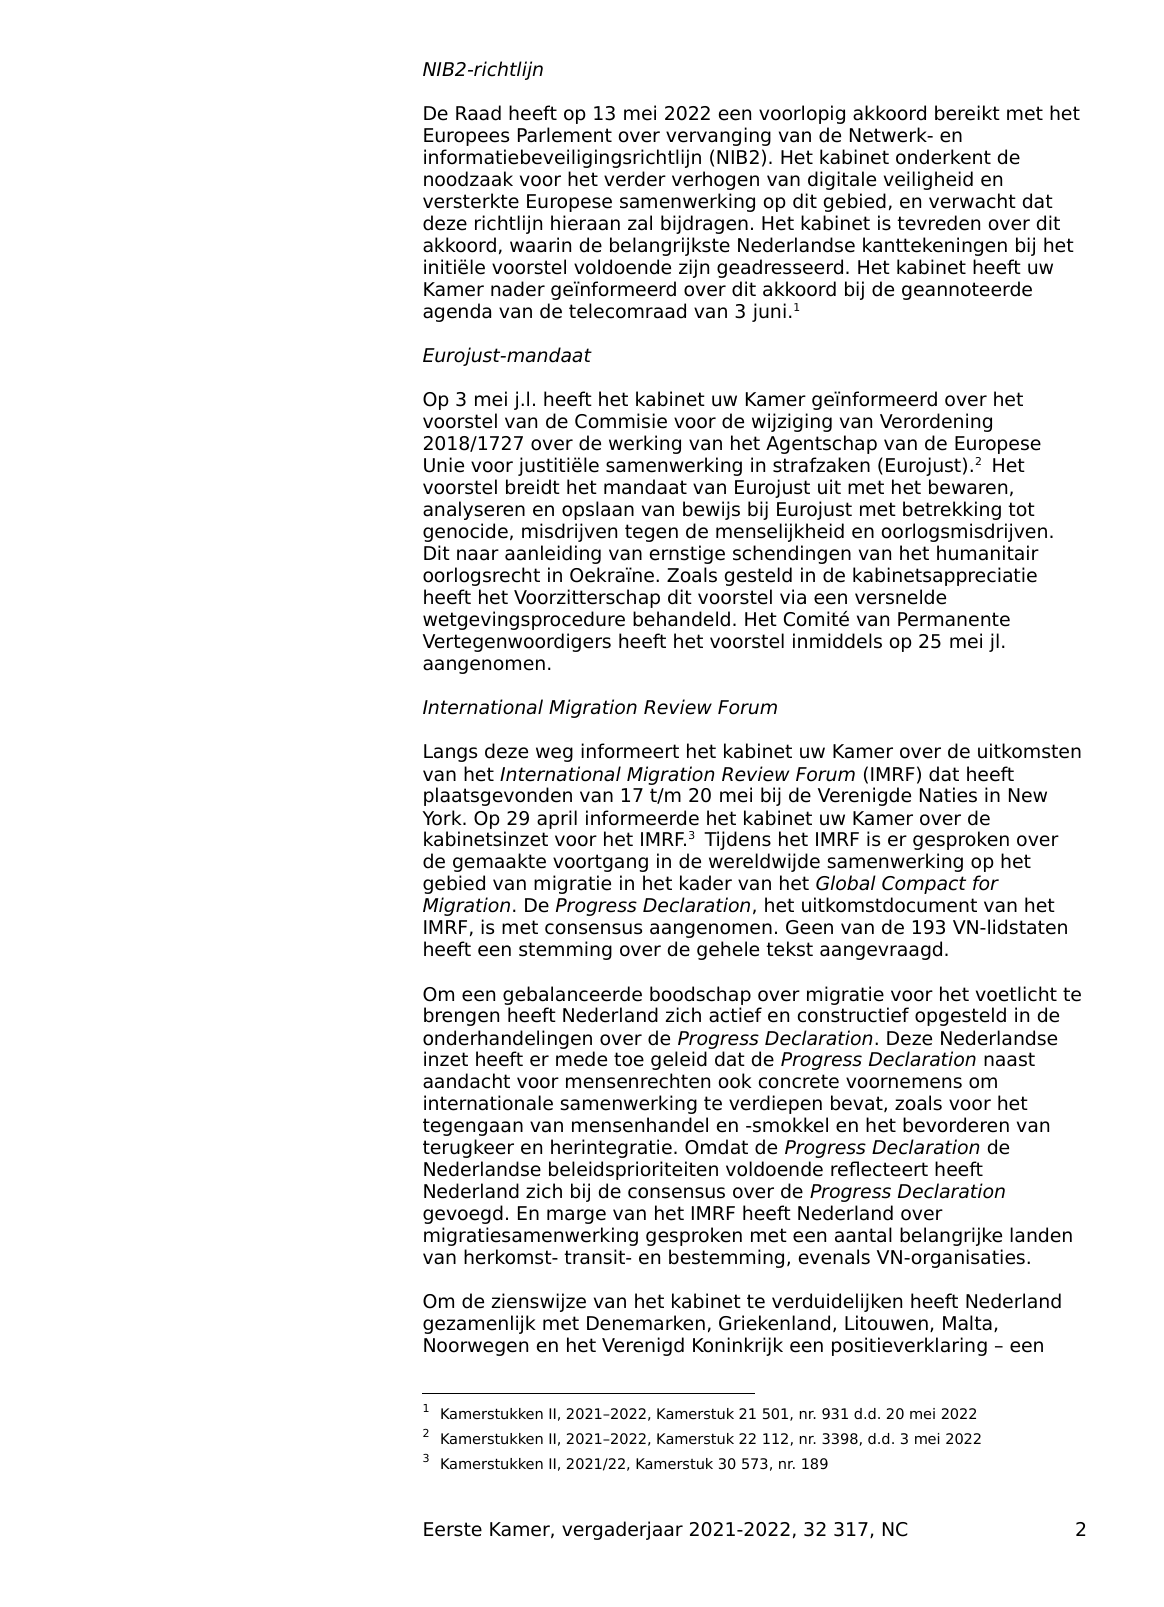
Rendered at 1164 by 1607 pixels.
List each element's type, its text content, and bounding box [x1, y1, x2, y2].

text Langs deze weg informeert het kabinet uw Kamer over de uitkomsten van het International Migration Review Forum (IMRF) dat heeft plaatsgevonden van 17 t/m 20 mei bij de Verenigde Naties in New York. Op 29 april informeerde het kabinet uw Kamer over de kabinetsinzet voor het IMRF. Tijdens het IMRF is er gesproken over de gemaakte voortgang in de wereldwijde samenwerking op het gebied van migratie in het kader van het Global Compact for Migration. De Progress Declaration, het uitkomstdocument van het IMRF, is met consensus aangenomen. Geen van de 193 VN-lidstaten heeft een stemming over de gehele tekst aangevraagd. [422, 741, 1087, 961]
text Kamerstukken II, 2021–2022, Kamerstuk 21 501, nr. 931 d.d. 20 mei 2022 [422, 1402, 1087, 1424]
text Om een gebalanceerde boodschap over migratie voor het voetlicht te brengen heeft Nederland zich actief en constructief opgesteld in de onderhandelingen over de Progress Declaration. Deze Nederlandse inzet heeft er mede toe geleid dat de Progress Declaration naast aandacht voor mensenrechten ook concrete voornemens om internationale samenwerking te verdiepen bevat, zoals voor het tegengaan van mensenhandel en -smokkel en het bevorderen van terugkeer en herintegratie. Omdat de Progress Declaration de Nederlandse beleidsprioriteiten voldoende reflecteert heeft Nederland zich bij de consensus over de Progress Declaration gevoegd. En marge van het IMRF heeft Nederland over migratiesamenwerking gesproken met een aantal belangrijke landen van herkomst- transit- en bestemming, evenals VN-organisaties. [422, 983, 1087, 1269]
text Om de zienswijze van het kabinet te verduidelijken heeft Nederland gezamenlijk met Denemarken, Griekenland, Litouwen, Malta, Noorwegen en het Verenigd Koninkrijk een positieverklaring – een [422, 1291, 1087, 1357]
text Kamerstukken II, 2021/22, Kamerstuk 30 573, nr. 189 [422, 1452, 1087, 1474]
text Op 3 mei j.l. heeft het kabinet uw Kamer geïnformeerd over het voorstel van de Commisie voor de wijziging van Verordening 2018/1727 over de werking van het Agentschap van de Europese Unie voor justitiële samenwerking in strafzaken (Eurojust). Het voorstel breidt het mandaat van Eurojust uit met het bewaren, analyseren en opslaan van bewijs bij Eurojust met betrekking tot genocide, misdrijven tegen de menselijkheid en oorlogsmisdrijven. Dit naar aanleiding van ernstige schendingen van het humanitair oorlogsrecht in Oekraïne. Zoals gesteld in de kabinetsappreciatie heeft het Voorzitterschap dit voorstel via een versnelde wetgevingsprocedure behandeld. Het Comité van Permanente Vertegenwoordigers heeft het voorstel inmiddels op 25 mei jl. aangenomen. [422, 389, 1087, 675]
text De Raad heeft op 13 mei 2022 een voorlopig akkoord bereikt met het Europees Parlement over vervanging van de Netwerk- en informatiebeveiligingsrichtlijn (NIB2). Het kabinet onderkent de noodzaak voor het verder verhogen van digitale veiligheid en versterkte Europese samenwerking op dit gebied, en verwacht dat deze richtlijn hieraan zal bijdragen. Het kabinet is tevreden over dit akkoord, waarin de belangrijkste Nederlandse kanttekeningen bij het initiële voorstel voldoende zijn geadresseerd. Het kabinet heeft uw Kamer nader geïnformeerd over dit akkoord bij de geannoteerde agenda van de telecomraad van 3 juni. [422, 103, 1087, 323]
subtitle International Migration Review Forum [422, 697, 1087, 719]
subtitle NIB2-richtlijn [422, 59, 1087, 81]
subtitle Eurojust-mandaat [422, 345, 1087, 367]
text Kamerstukken II, 2021–2022, Kamerstuk 22 112, nr. 3398, d.d. 3 mei 2022 [422, 1427, 1087, 1449]
